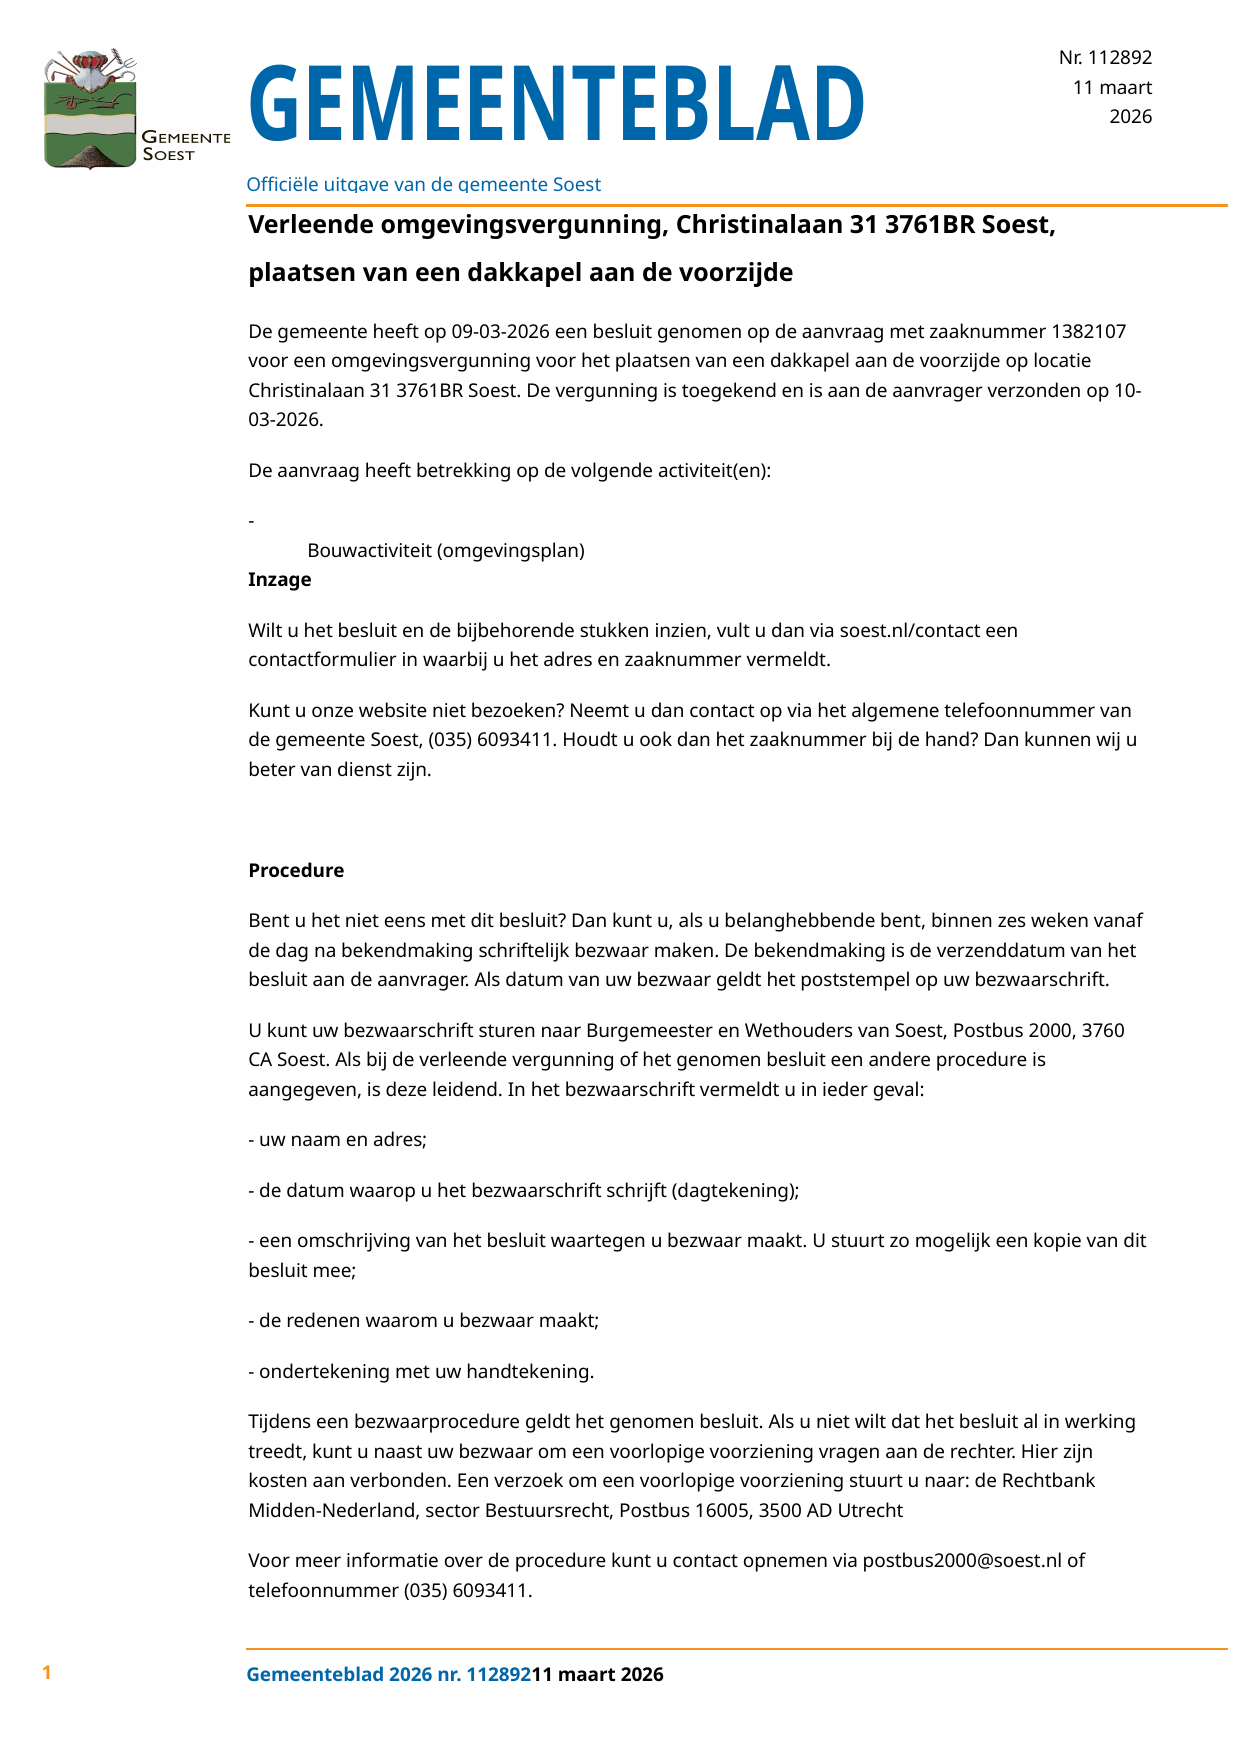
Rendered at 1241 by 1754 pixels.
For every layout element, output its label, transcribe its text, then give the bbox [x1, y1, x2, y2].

text De aanvraag heeft betrekking op de volgende activiteit(en): [248, 457, 1152, 483]
text - de redenen waarom u bezwaar maakt; [248, 1307, 1152, 1333]
list Bouwactiviteit (omgevingsplan) [248, 537, 1152, 563]
text - de datum waarop u het bezwaarschrift schrijft (dagtekening); [248, 1177, 1152, 1203]
text Verleende omgevingsvergunning, Christinalaan 31 3761BR Soest, plaatsen van een dakkapel aan de voorzijde [248, 207, 1152, 288]
text - een omschrijving van het besluit waartegen u bezwaar maakt. U stuurt zo mogelijk een kopie van dit besluit mee; [248, 1227, 1152, 1283]
text - ondertekening met uw handtekening. [248, 1358, 1152, 1384]
text Kunt u onze website niet bezoeken? Neemt u dan contact op via het algemene telefoonnummer van de gemeente Soest, (035) 6093411. Houdt u ook dan het zaaknummer bij de hand? Dan kunnen wij u beter van dienst zijn. [248, 697, 1152, 782]
picture [41, 47, 231, 172]
text - uw naam en adres; [248, 1127, 1152, 1152]
text Procedure [248, 857, 1152, 883]
text Wilt u het besluit en de bijbehorende stukken inzien, vult u dan via soest.nl/contact een contactformulier in waarbij u het adres en zaaknummer vermeldt. [248, 617, 1152, 672]
text De gemeente heeft op 09-03-2026 een besluit genomen op de aanvraag met zaaknummer 1382107 voor een omgevingsvergunning voor het plaatsen van een dakkapel aan de voorzijde op locatie Christinalaan 31 3761BR Soest. De vergunning is toegekend en is aan de aanvrager verzonden op 10-03-2026. [248, 318, 1152, 432]
text U kunt uw bezwaarschrift sturen naar Burgemeester en Wethouders van Soest, Postbus 2000, 3760 CA Soest. Als bij de verleende vergunning of het genomen besluit een andere procedure is aangegeven, is deze leidend. In het bezwaarschrift vermeldt u in ieder geval: [248, 1017, 1152, 1102]
text Bent u het niet eens met dit besluit? Dan kunt u, als u belanghebbende bent, binnen zes weken vanaf de dag na bekendmaking schriftelijk bezwaar maken. De bekendmaking is de verzenddatum van het besluit aan de aanvrager. Als datum van uw bezwaar geldt het poststempel op uw bezwaarschrift. [248, 907, 1152, 992]
text Tijdens een bezwaarprocedure geldt het genomen besluit. Als u niet wilt dat het besluit al in werking treedt, kunt u naast uw bezwaar om een voorlopige voorziening vragen aan de rechter. Hier zijn kosten aan verbonden. Een verzoek om een voorlopige voorziening stuurt u naar: de Rechtbank Midden-Nederland, sector Bestuursrecht, Postbus 16005, 3500 AD Utrecht [248, 1408, 1152, 1523]
text Voor meer informatie over de procedure kunt u contact opnemen via postbus2000@soest.nl of telefoonnummer (035) 6093411. [248, 1547, 1152, 1603]
text Inzage [248, 567, 1152, 592]
